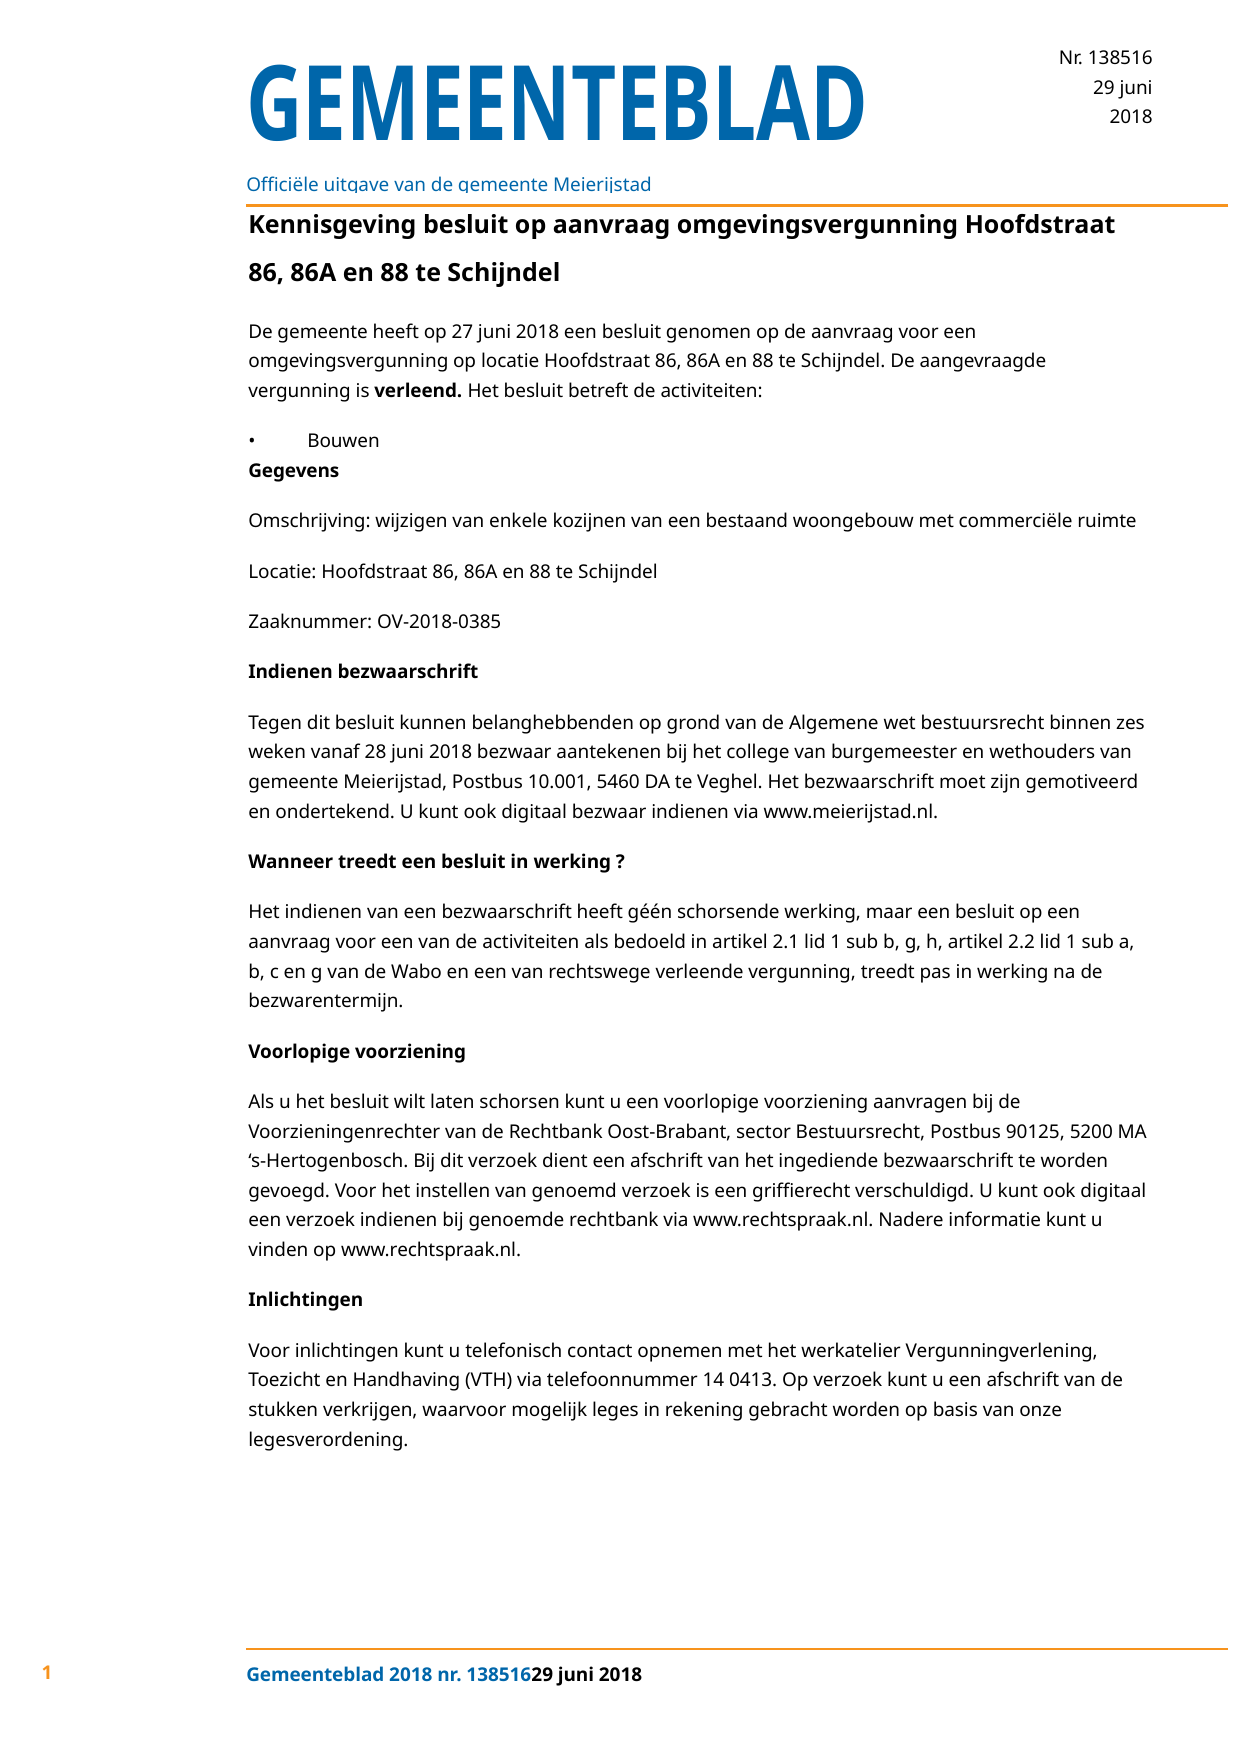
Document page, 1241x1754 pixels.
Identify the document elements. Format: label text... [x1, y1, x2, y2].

text Tegen dit besluit kunnen belanghebbenden op grond van de Algemene wet bestuursrecht binnen zes weken vanaf 28 juni 2018 bezwaar aantekenen bij het college van burgemeester en wethouders van gemeente Meierijstad, Postbus 10.001, 5460 DA te Veghel. Het bezwaarschrift moet zijn gemotiveerd en ondertekend. U kunt ook digitaal bezwaar indienen via www.meierijstad.nl. [248, 709, 1152, 824]
text De gemeente heeft op 27 juni 2018 een besluit genomen op de aanvraag voor een omgevingsvergunning op locatie Hoofdstraat 86, 86A en 88 te Schijndel. De aangevraagde vergunning is verleend. Het besluit betreft de activiteiten: [248, 318, 1152, 403]
text Indienen bezwaarschrift [248, 659, 1152, 684]
text Inlichtingen [248, 1287, 1152, 1312]
text Als u het besluit wilt laten schorsen kunt u een voorlopige voorziening aanvragen bij de Voorzieningenrechter van de Rechtbank Oost-Brabant, sector Bestuursrecht, Postbus 90125, 5200 MA ‘s-Hertogenbosch. Bij dit verzoek dient een afschrift van het ingediende bezwaarschrift te worden gevoegd. Voor het instellen van genoemd verzoek is een griffierecht verschuldigd. U kunt ook digitaal een verzoek indienen bij genoemde rechtbank via www.rechtspraak.nl. Nadere informatie kunt u vinden op www.rechtspraak.nl. [248, 1088, 1152, 1262]
text Het indienen van een bezwaarschrift heeft géén schorsende werking, maar een besluit op een aanvraag voor een van de activiteiten als bedoeld in artikel 2.1 lid 1 sub b, g, h, artikel 2.2 lid 1 sub a, b, c en g van de Wabo en een van rechtswege verleende vergunning, treedt pas in werking na de bezwarentermijn. [248, 899, 1152, 1013]
text Wanneer treedt een besluit in werking ? [248, 848, 1152, 874]
text Voorlopige voorziening [248, 1038, 1152, 1064]
text Voor inlichtingen kunt u telefonisch contact opnemen met het werkatelier Vergunningverlening, Toezicht en Handhaving (VTH) via telefoonnummer 14 0413. Op verzoek kunt u een afschrift van de stukken verkrijgen, waarvoor mogelijk leges in rekening gebracht worden op basis van onze legesverordening. [248, 1337, 1152, 1452]
text Kennisgeving besluit op aanvraag omgevingsvergunning Hoofdstraat 86, 86A en 88 te Schijndel [248, 207, 1152, 288]
list Bouwen [248, 427, 1152, 453]
text Gegevens [248, 457, 1152, 483]
text Locatie: Hoofdstraat 86, 86A en 88 te Schijndel [248, 558, 1152, 584]
text Zaaknummer: OV-2018-0385 [248, 608, 1152, 634]
picture [41, 47, 231, 172]
text Omschrijving: wijzigen van enkele kozijnen van een bestaand woongebouw met commerciële ruimte [248, 507, 1152, 533]
